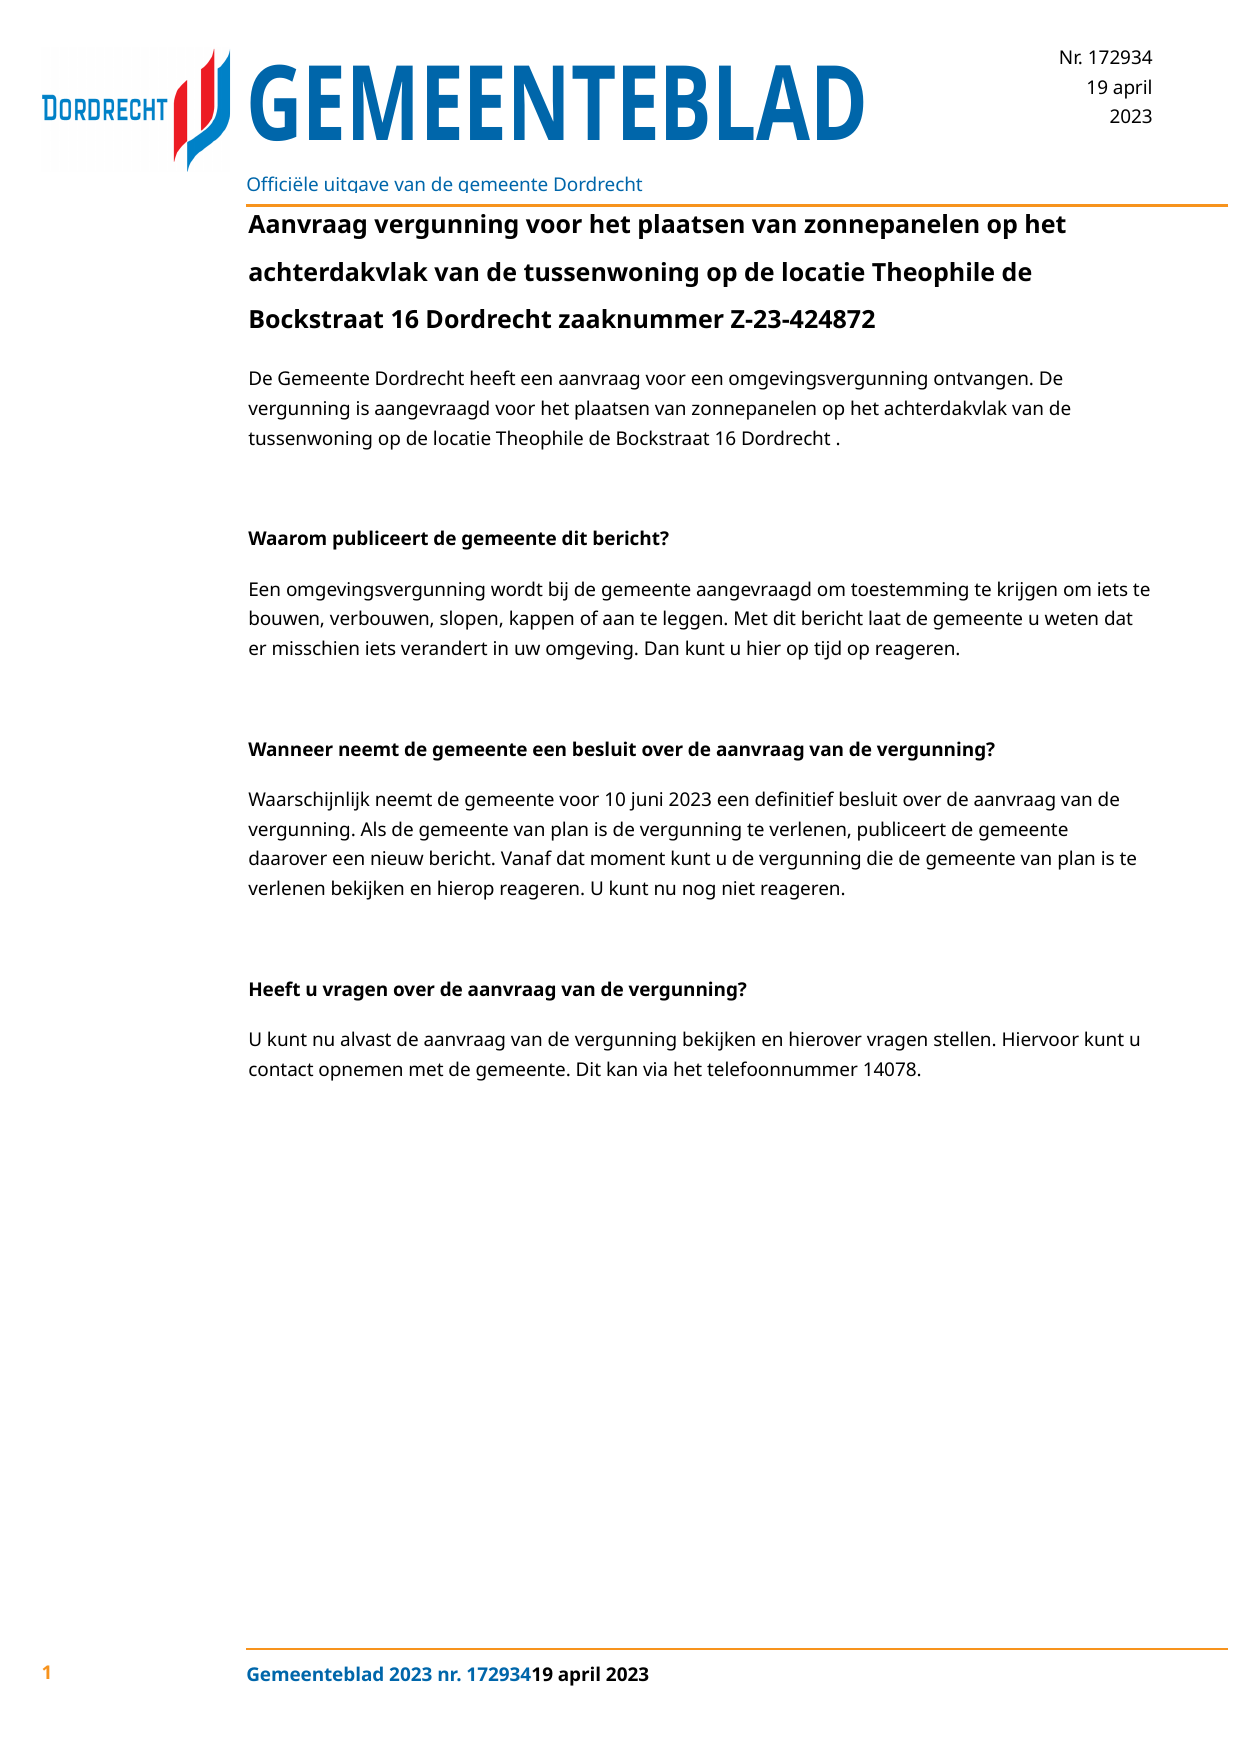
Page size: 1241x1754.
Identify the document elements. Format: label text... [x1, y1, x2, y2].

text Wanneer neemt de gemeente een besluit over de aanvraag van de vergunning? [248, 736, 1152, 762]
text Heeft u vragen over de aanvraag van de vergunning? [248, 976, 1152, 1002]
text U kunt nu alvast de aanvraag van de vergunning bekijken en hierover vragen stellen. Hiervoor kunt u contact opnemen met de gemeente. Dit kan via het telefoonnummer 14078. [248, 1026, 1152, 1082]
text Waarschijnlijk neemt de gemeente voor 10 juni 2023 een definitief besluit over de aanvraag van de vergunning. Als de gemeente van plan is de vergunning te verlenen, publiceert de gemeente daarover een nieuw bericht. Vanaf dat moment kunt u de vergunning die de gemeente van plan is te verlenen bekijken en hierop reageren. U kunt nu nog niet reageren. [248, 786, 1152, 901]
text Waarom publiceert de gemeente dit bericht? [248, 526, 1152, 551]
text De Gemeente Dordrecht heeft een aanvraag voor een omgevingsvergunning ontvangen. De vergunning is aangevraagd voor het plaatsen van zonnepanelen op het achterdakvlak van de tussenwoning op de locatie Theophile de Bockstraat 16 Dordrecht . [248, 366, 1152, 450]
picture [41, 47, 231, 172]
text Een omgevingsvergunning wordt bij de gemeente aangevraagd om toestemming te krijgen om iets te bouwen, verbouwen, slopen, kappen of aan te leggen. Met dit bericht laat de gemeente u weten dat er misschien iets verandert in uw omgeving. Dan kunt u hier op tijd op reageren. [248, 576, 1152, 661]
text Aanvraag vergunning voor het plaatsen van zonnepanelen op het achterdakvlak van de tussenwoning op de locatie Theophile de Bockstraat 16 Dordrecht zaaknummer Z-23-424872 [248, 207, 1152, 336]
